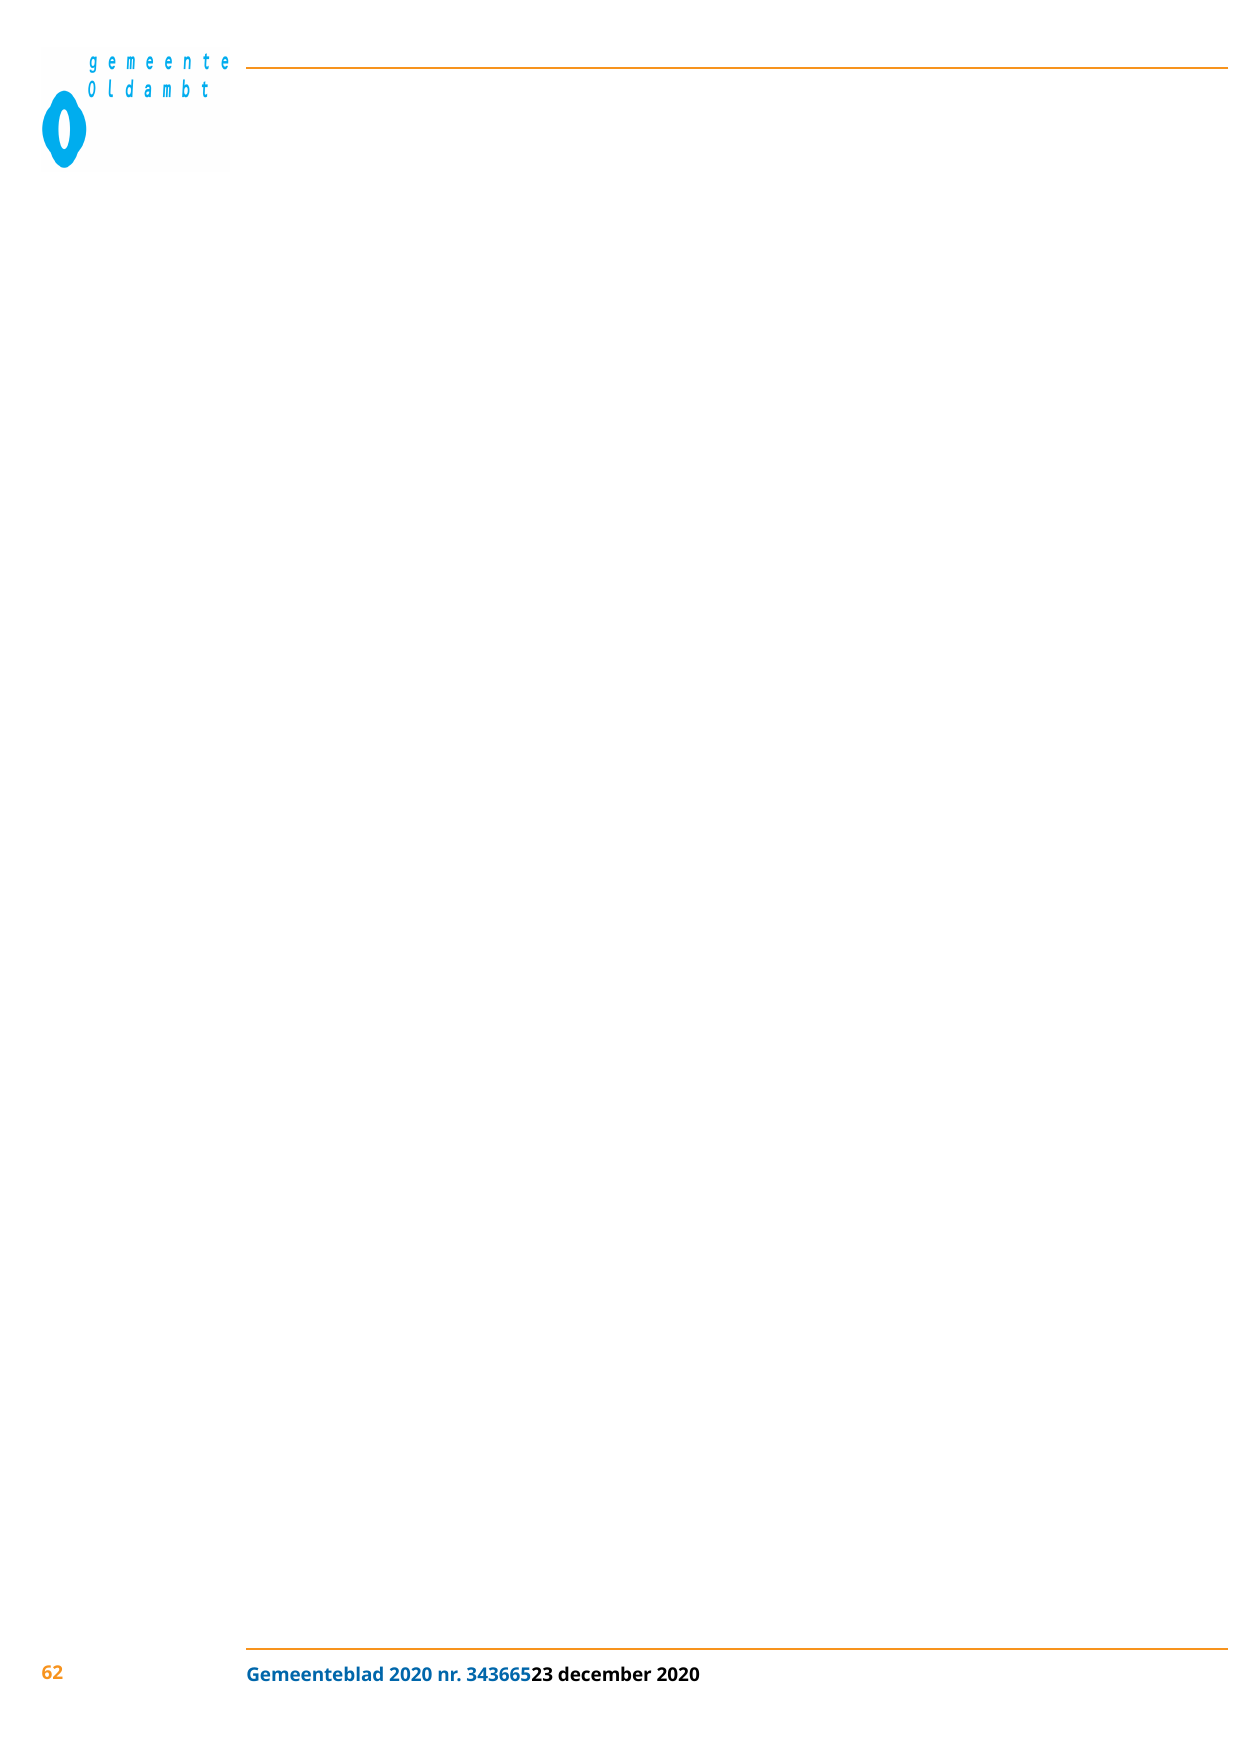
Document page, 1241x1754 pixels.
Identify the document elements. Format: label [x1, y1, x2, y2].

picture [41, 47, 231, 172]
